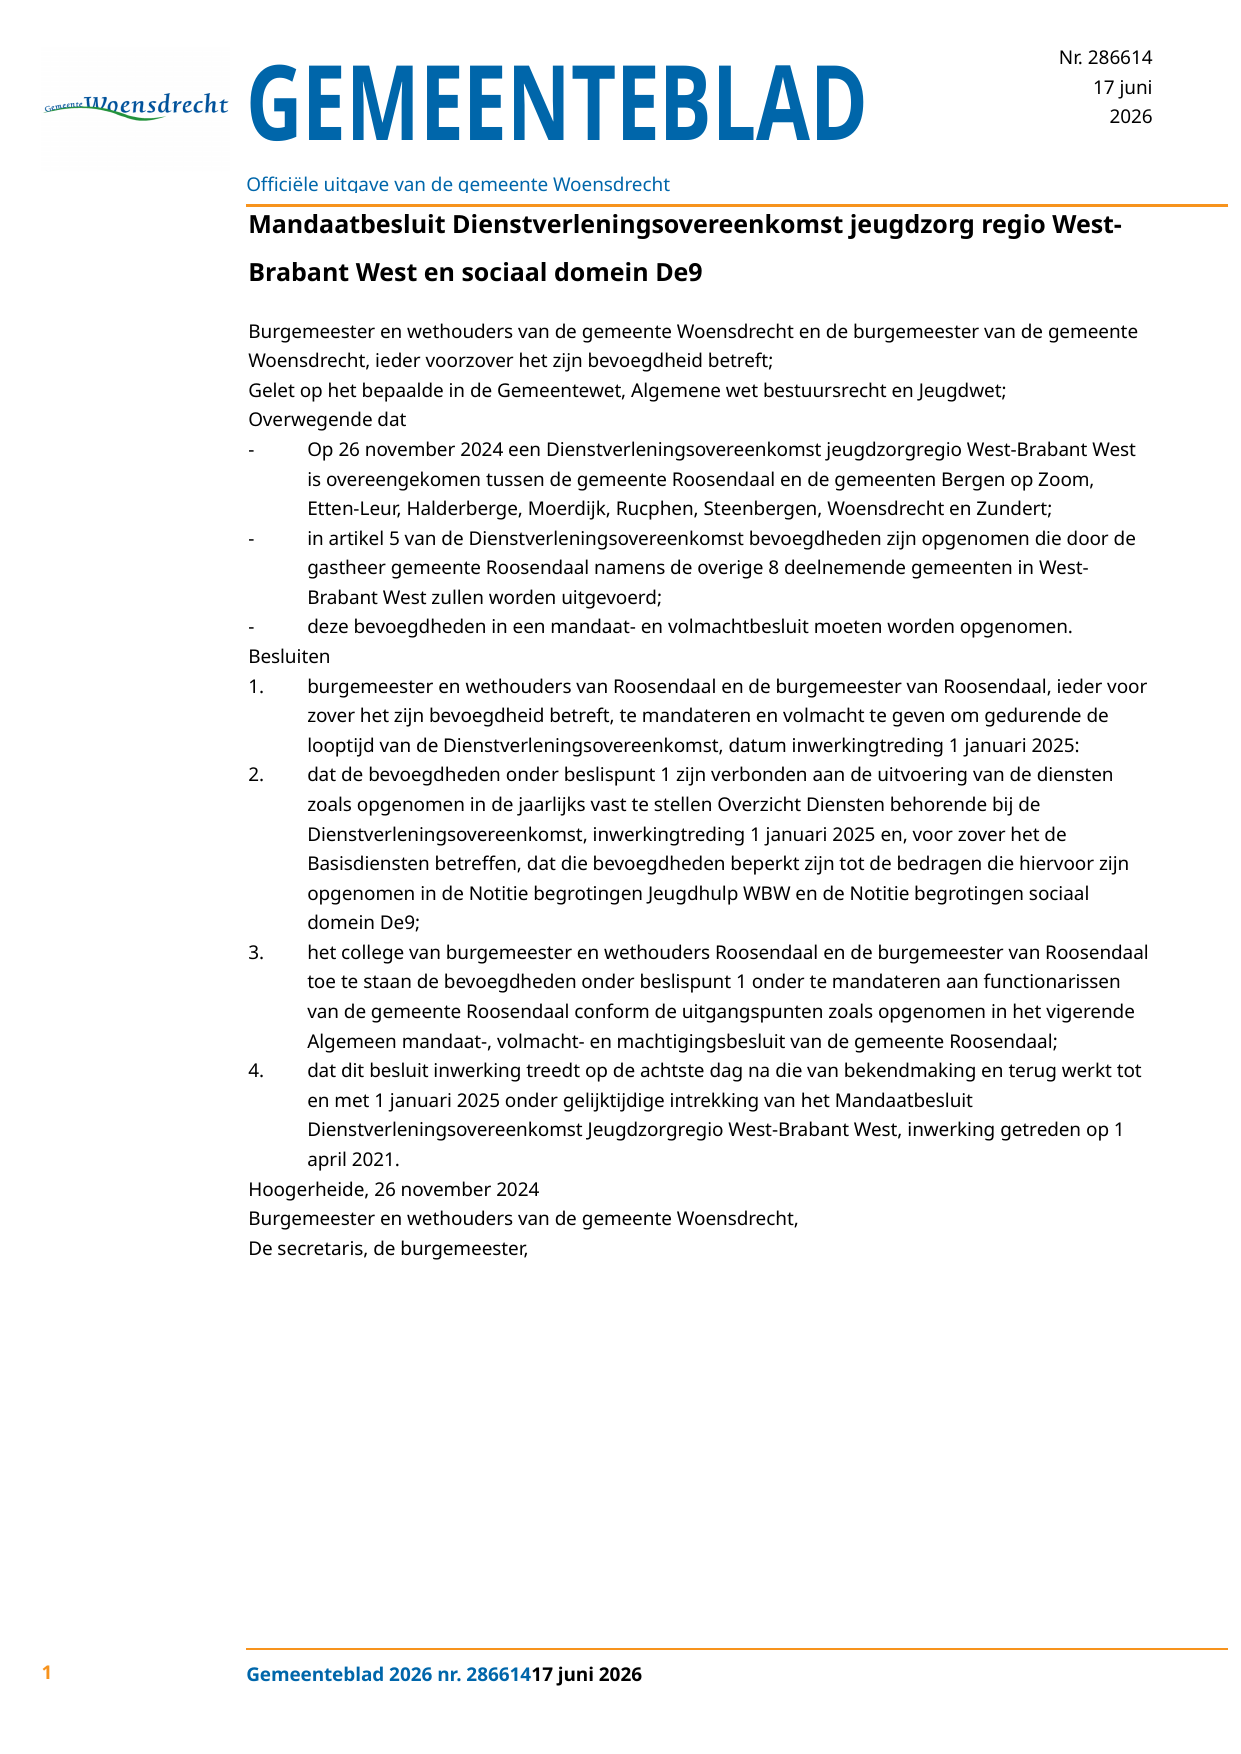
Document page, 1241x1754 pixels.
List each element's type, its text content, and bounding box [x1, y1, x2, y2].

text Mandaatbesluit Dienstverleningsovereenkomst jeugdzorg regio West-Brabant West en sociaal domein De9 [248, 207, 1152, 288]
list het college van burgemeester en wethouders Roosendaal en de burgemeester van Roosendaal toe te staan de bevoegdheden onder beslispunt 1 onder te mandateren aan functionarissen van de gemeente Roosendaal conform de uitgangspunten zoals opgenomen in het vigerende Algemeen mandaat-, volmacht- en machtigingsbesluit van de gemeente Roosendaal; [248, 939, 1152, 1054]
text Hoogerheide, 26 november 2024 [248, 1176, 1152, 1202]
list dat de bevoegdheden onder beslispunt 1 zijn verbonden aan de uitvoering van de diensten zoals opgenomen in de jaarlijks vast te stellen Overzicht Diensten behorende bij de Dienstverleningsovereenkomst, inwerkingtreding 1 januari 2025 en, voor zover het de Basisdiensten betreffen, dat die bevoegdheden beperkt zijn tot de bedragen die hiervoor zijn opgenomen in de Notitie begrotingen Jeugdhulp WBW en de Notitie begrotingen sociaal domein De9; [248, 762, 1152, 935]
list Op 26 november 2024 een Dienstverleningsovereenkomst jeugdzorgregio West-Brabant West is overeengekomen tussen de gemeente Roosendaal en de gemeenten Bergen op Zoom, Etten-Leur, Halderberge, Moerdijk, Rucphen, Steenbergen, Woensdrecht en Zundert; [248, 436, 1152, 521]
list burgemeester en wethouders van Roosendaal en de burgemeester van Roosendaal, ieder voor zover het zijn bevoegdheid betreft, te mandateren en volmacht te geven om gedurende de looptijd van de Dienstverleningsovereenkomst, datum inwerkingtreding 1 januari 2025: [248, 673, 1152, 758]
text Burgemeester en wethouders van de gemeente Woensdrecht, [248, 1205, 1152, 1231]
list deze bevoegdheden in een mandaat- en volmachtbesluit moeten worden opgenomen. [248, 614, 1152, 639]
list dat dit besluit inwerking treedt op de achtste dag na die van bekendmaking en terug werkt tot en met 1 januari 2025 onder gelijktijdige intrekking van het Mandaatbesluit Dienstverleningsovereenkomst Jeugdzorgregio West-Brabant West, inwerking getreden op 1 april 2021. [248, 1057, 1152, 1172]
text De secretaris, de burgemeester, [248, 1235, 1152, 1261]
picture [41, 47, 231, 172]
text Gelet op het bepaalde in de Gemeentewet, Algemene wet bestuursrecht en Jeugdwet; [248, 377, 1152, 403]
text Besluiten [248, 643, 1152, 669]
text Burgemeester en wethouders van de gemeente Woensdrecht en de burgemeester van de gemeente Woensdrecht, ieder voorzover het zijn bevoegdheid betreft; [248, 318, 1152, 373]
text Overwegende dat [248, 407, 1152, 432]
list in artikel 5 van de Dienstverleningsovereenkomst bevoegdheden zijn opgenomen die door de gastheer gemeente Roosendaal namens de overige 8 deelnemende gemeenten in West- Brabant West zullen worden uitgevoerd; [248, 525, 1152, 610]
